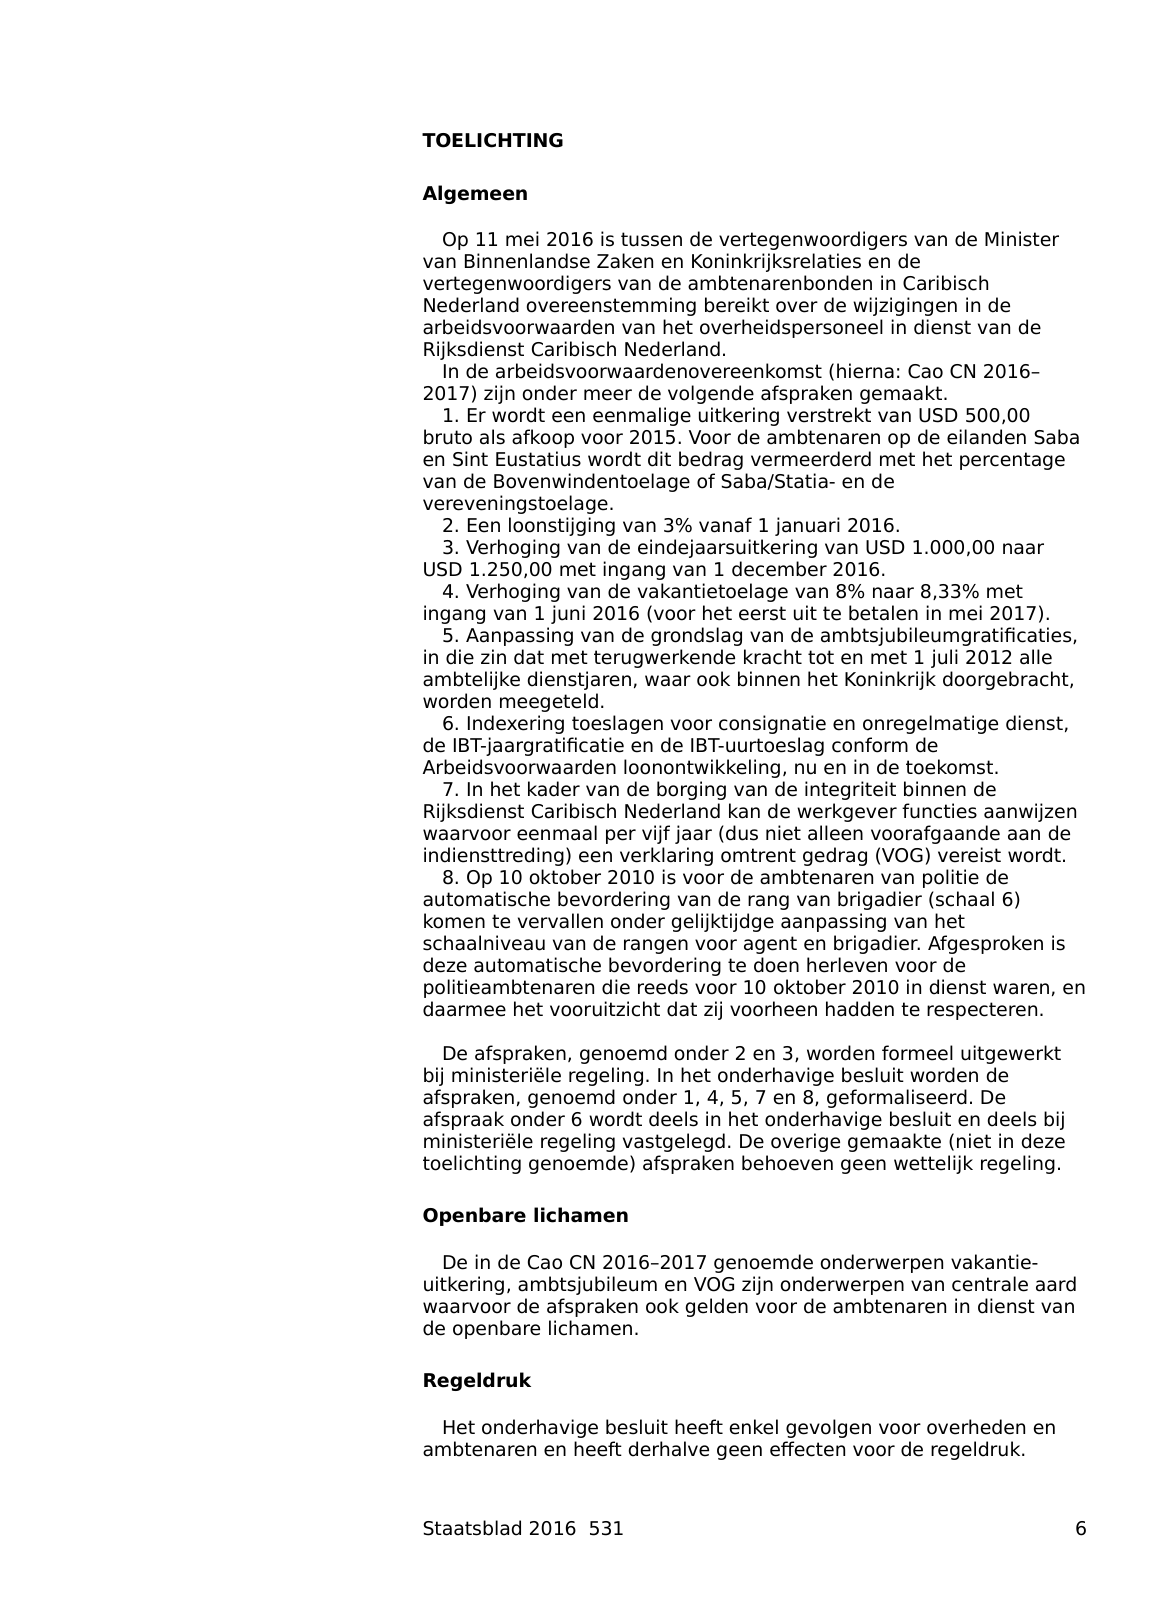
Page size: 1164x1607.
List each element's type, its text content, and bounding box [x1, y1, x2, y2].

text 2. Een loonstijging van 3% vanaf 1 januari 2016. [422, 515, 1087, 537]
text 7. In het kader van de borging van de integriteit binnen de Rijksdienst Caribisch Nederland kan de werkgever functies aanwijzen waarvoor eenmaal per vijf jaar (dus niet alleen voorafgaande aan de indiensttreding) een verklaring omtrent gedrag (VOG) vereist wordt. [422, 779, 1087, 867]
text De in de Cao CN 2016–2017 genoemde onderwerpen vakantie-uitkering, ambtsjubileum en VOG zijn onderwerpen van centrale aard waarvoor de afspraken ook gelden voor de ambtenaren in dienst van de openbare lichamen. [422, 1252, 1087, 1339]
subtitle TOELICHTING [422, 130, 1087, 152]
text 3. Verhoging van de eindejaarsuitkering van USD 1.000,00 naar USD 1.250,00 met ingang van 1 december 2016. [422, 537, 1087, 581]
subtitle Regeldruk [422, 1369, 1087, 1392]
text 5. Aanpassing van de grondslag van de ambtsjubileumgratificaties, in die zin dat met terugwerkende kracht tot en met 1 juli 2012 alle ambtelijke dienstjaren, waar ook binnen het Koninkrijk doorgebracht, worden meegeteld. [422, 625, 1087, 713]
text 1. Er wordt een eenmalige uitkering verstrekt van USD 500,00 bruto als afkoop voor 2015. Voor de ambtenaren op de eilanden Saba en Sint Eustatius wordt dit bedrag vermeerderd met het percentage van de Bovenwindentoelage of Saba/Statia- en de vereveningstoelage. [422, 405, 1087, 515]
text In de arbeidsvoorwaardenovereenkomst (hierna: Cao CN 2016–2017) zijn onder meer de volgende afspraken gemaakt. [422, 361, 1087, 405]
subtitle Openbare lichamen [422, 1205, 1087, 1227]
text 4. Verhoging van de vakantietoelage van 8% naar 8,33% met ingang van 1 juni 2016 (voor het eerst uit te betalen in mei 2017). [422, 581, 1087, 625]
text De afspraken, genoemd onder 2 en 3, worden formeel uitgewerkt bij ministeriële regeling. In het onderhavige besluit worden de afspraken, genoemd onder 1, 4, 5, 7 en 8, geformaliseerd. De afspraak onder 6 wordt deels in het onderhavige besluit en deels bij ministeriële regeling vastgelegd. De overige gemaakte (niet in deze toelichting genoemde) afspraken behoeven geen wettelijk regeling. [422, 1043, 1087, 1175]
text 6. Indexering toeslagen voor consignatie en onregelmatige dienst, de IBT-jaargratificatie en de IBT-uurtoeslag conform de Arbeidsvoorwaarden loonontwikkeling, nu en in de toekomst. [422, 713, 1087, 779]
text Op 11 mei 2016 is tussen de vertegenwoordigers van de Minister van Binnenlandse Zaken en Koninkrijksrelaties en de vertegenwoordigers van de ambtenarenbonden in Caribisch Nederland overeenstemming bereikt over de wijzigingen in de arbeidsvoorwaarden van het overheidspersoneel in dienst van de Rijksdienst Caribisch Nederland. [422, 229, 1087, 361]
text 8. Op 10 oktober 2010 is voor de ambtenaren van politie de automatische bevordering van de rang van brigadier (schaal 6) komen te vervallen onder gelijktijdge aanpassing van het schaalniveau van de rangen voor agent en brigadier. Afgesproken is deze automatische bevordering te doen herleven voor de politieambtenaren die reeds voor 10 oktober 2010 in dienst waren, en daarmee het vooruitzicht dat zij voorheen hadden te respecteren. [422, 867, 1087, 1021]
subtitle Algemeen [422, 182, 1087, 204]
text Het onderhavige besluit heeft enkel gevolgen voor overheden en ambtenaren en heeft derhalve geen effecten voor de regeldruk. [422, 1417, 1087, 1461]
